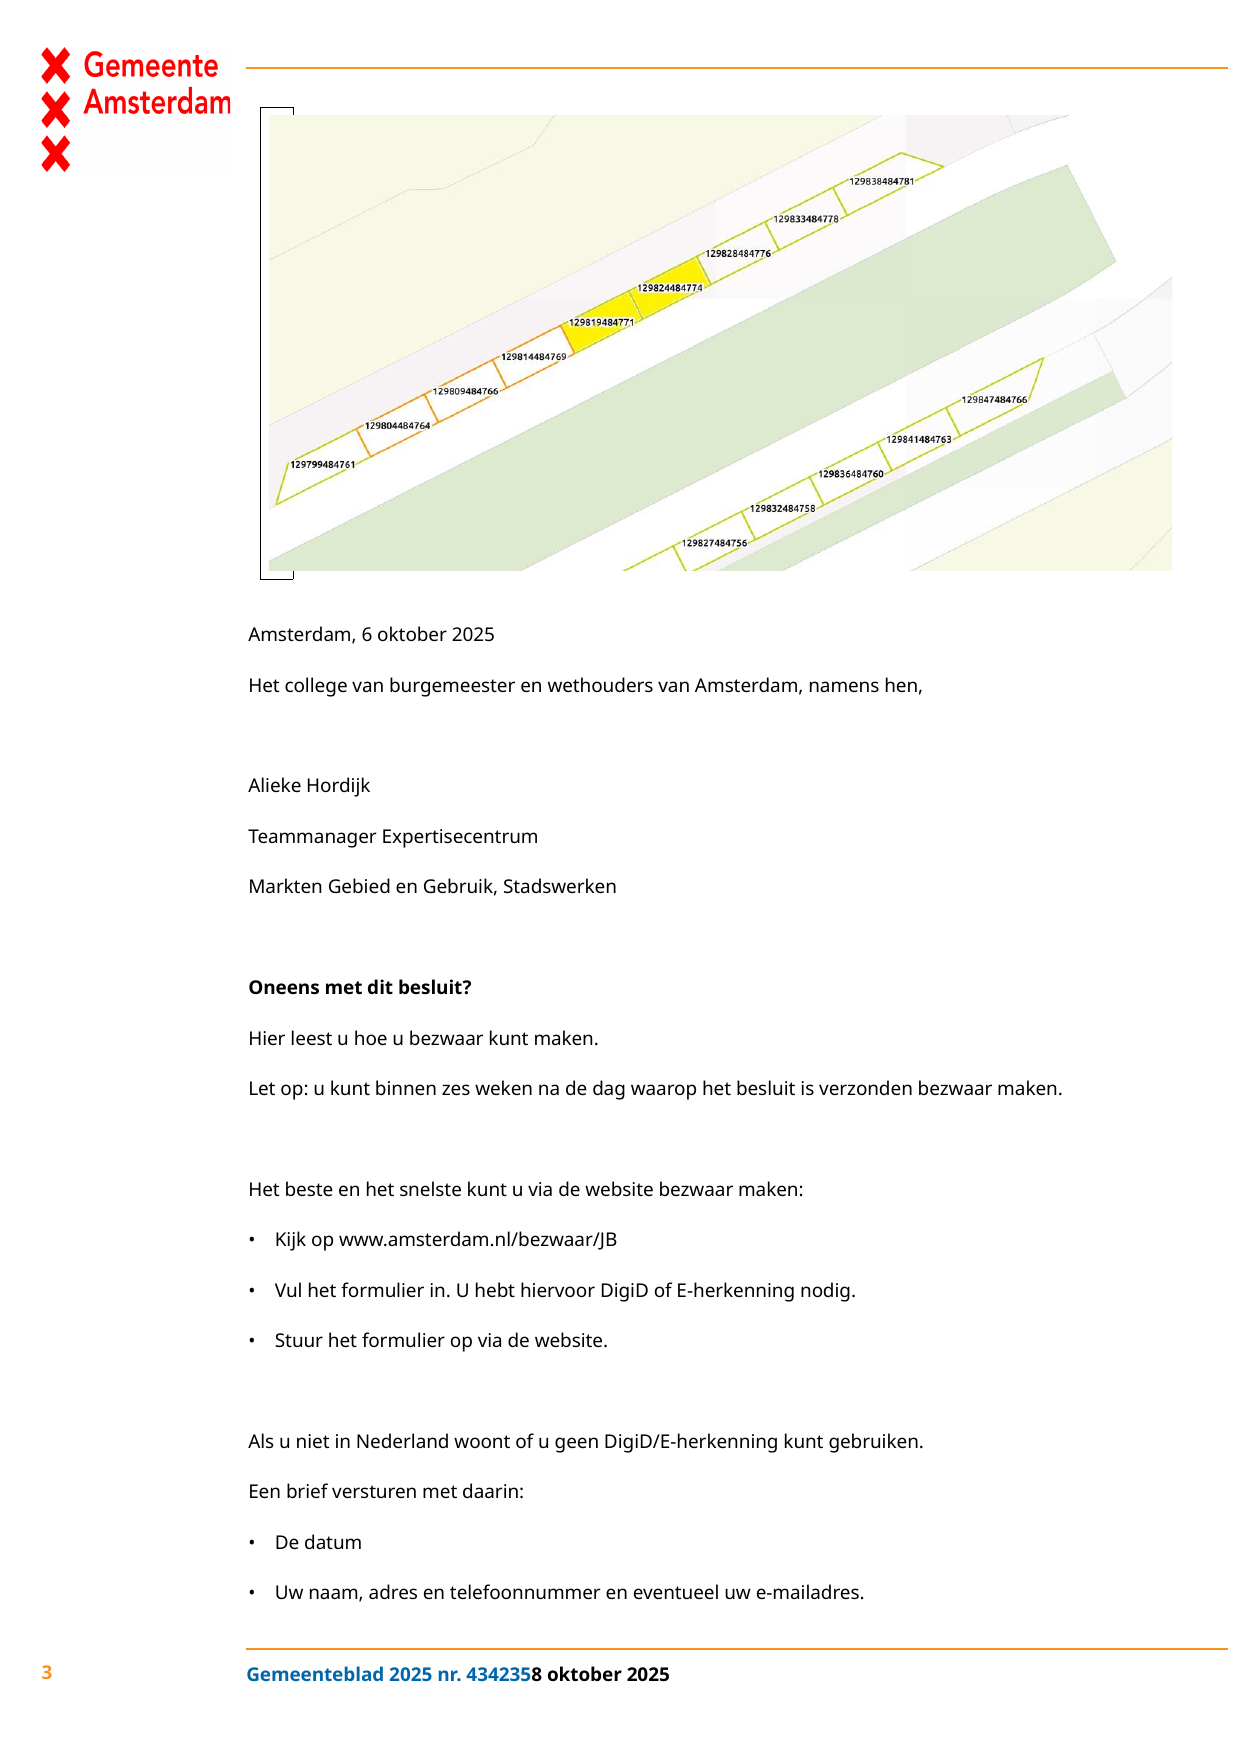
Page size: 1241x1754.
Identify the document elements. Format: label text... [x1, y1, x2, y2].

text • Kijk op www.amsterdam.nl/bezwaar/JB [248, 1226, 1152, 1252]
text Een brief versturen met daarin: [248, 1478, 1152, 1504]
text Teammanager Expertisecentrum [248, 823, 1152, 849]
text Let op: u kunt binnen zes weken na de dag waarop het besluit is verzonden bezwaar maken. [248, 1075, 1152, 1101]
text Het college van burgemeester en wethouders van Amsterdam, namens hen, [248, 672, 1152, 697]
text • Uw naam, adres en telefoonnummer en eventueel uw e-mailadres. [248, 1579, 1152, 1605]
text Het beste en het snelste kunt u via de website bezwaar maken: [248, 1176, 1152, 1202]
text Als u niet in Nederland woont of u geen DigiD/E-herkenning kunt gebruiken. [248, 1428, 1152, 1454]
text Hier leest u hoe u bezwaar kunt maken. [248, 1025, 1152, 1050]
text • Vul het formulier in. U hebt hiervoor DigiD of E-herkenning nodig. [248, 1277, 1152, 1302]
text • De datum [248, 1529, 1152, 1554]
text • Stuur het formulier op via de website. [248, 1327, 1152, 1353]
text Oneens met dit besluit? [248, 974, 1152, 1000]
text Markten Gebied en Gebruik, Stadswerken [248, 873, 1152, 899]
text Alieke Hordijk [248, 773, 1152, 798]
picture [268, 115, 1173, 571]
picture [41, 47, 231, 172]
text Amsterdam, 6 oktober 2025 [248, 621, 1152, 647]
